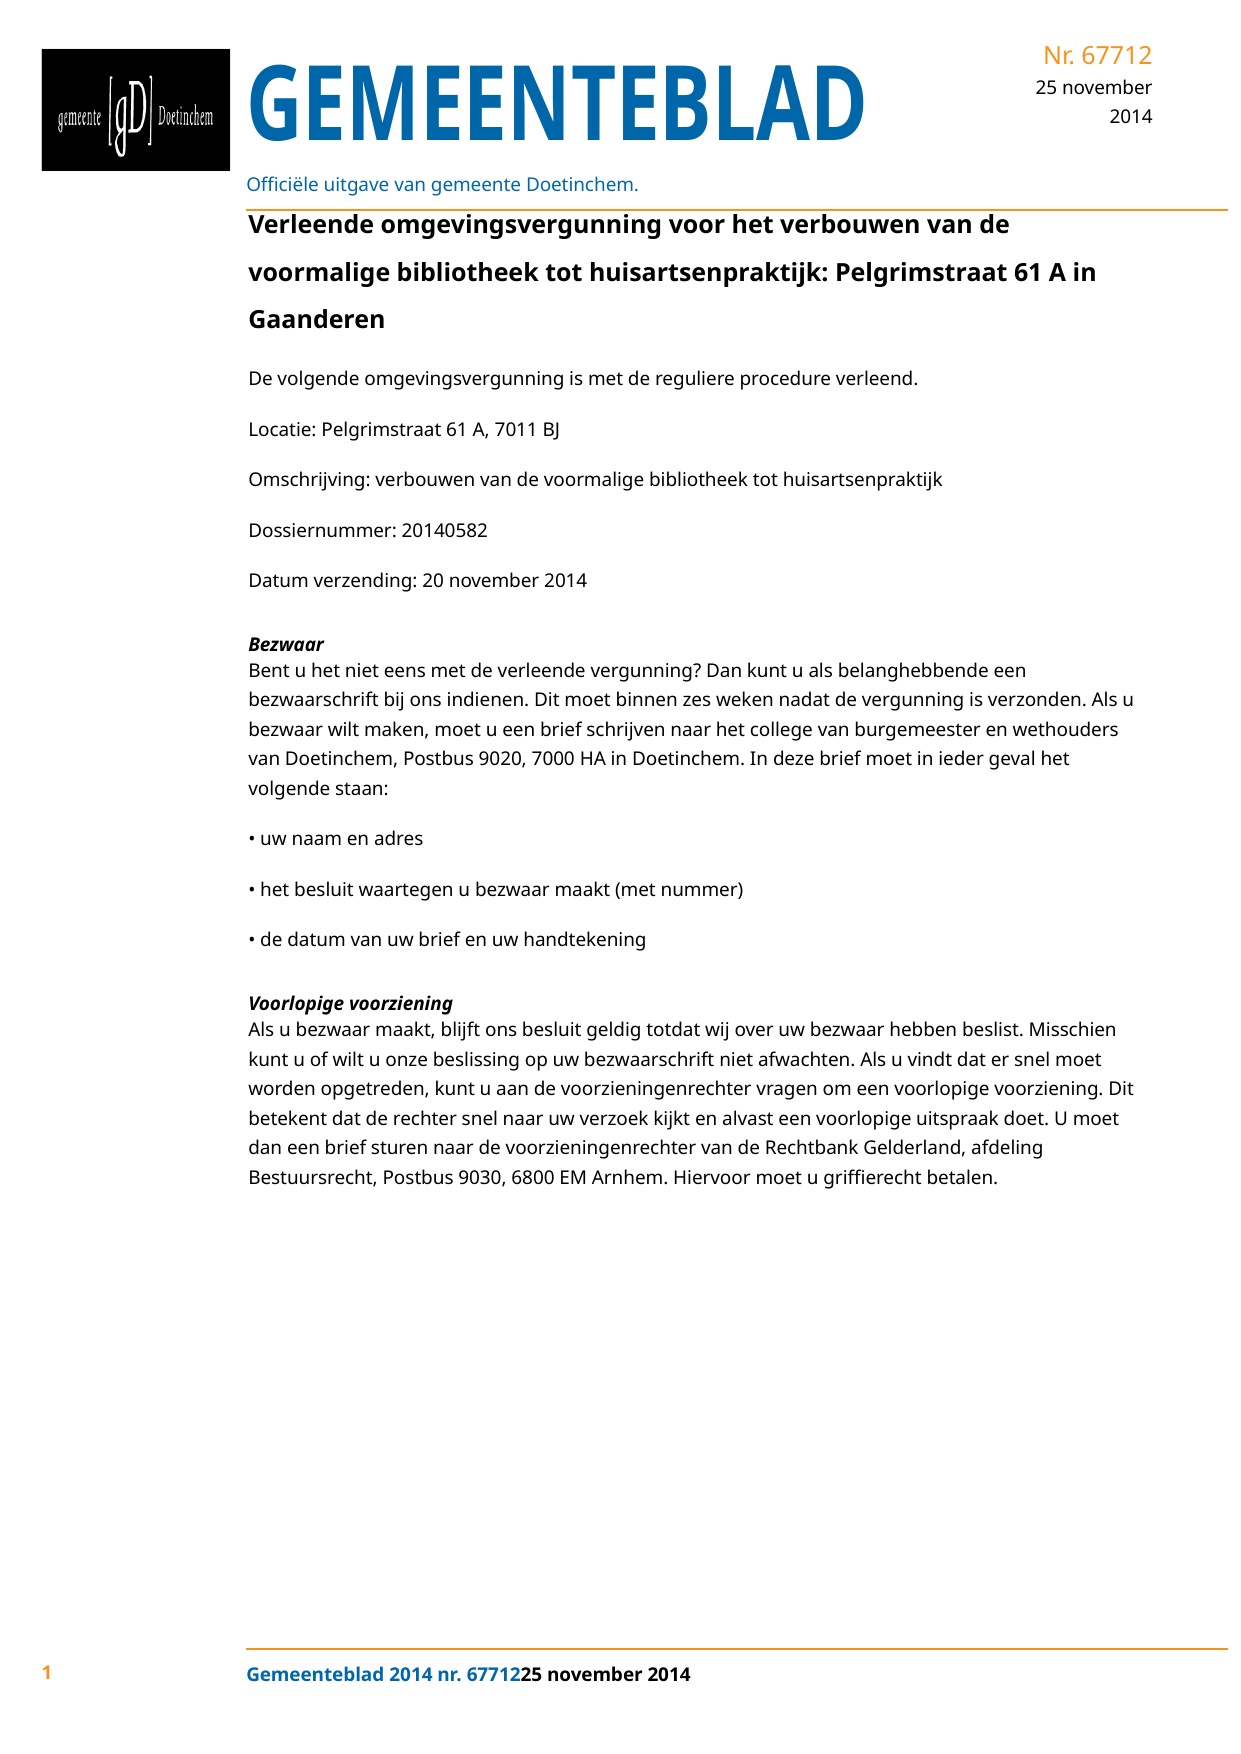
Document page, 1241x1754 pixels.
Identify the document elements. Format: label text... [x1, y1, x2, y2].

picture [41, 47, 231, 172]
text Voorlopige voorziening [248, 990, 1152, 1016]
text • de datum van uw brief en uw handtekening [248, 926, 1152, 952]
text Locatie: Pelgrimstraat 61 A, 7011 BJ [248, 416, 1152, 442]
text Datum verzending: 20 november 2014 [248, 567, 1152, 593]
text Dossiernummer: 20140582 [248, 517, 1152, 542]
text Omschrijving: verbouwen van de voormalige bibliotheek tot huisartsenpraktijk [248, 466, 1152, 492]
text Bezwaar [248, 631, 1152, 657]
text • uw naam en adres [248, 826, 1152, 851]
text Bent u het niet eens met de verleende vergunning? Dan kunt u als belanghebbende een bezwaarschrift bij ons indienen. Dit moet binnen zes weken nadat de vergunning is verzonden. Als u bezwaar wilt maken, moet u een brief schrijven naar het college van burgemeester en wethouders van Doetinchem, Postbus 9020, 7000 HA in Doetinchem. In deze brief moet in ieder geval het volgende staan: [248, 657, 1152, 801]
text De volgende omgevingsvergunning is met de reguliere procedure verleend. [248, 366, 1152, 391]
text Verleende omgevingsvergunning voor het verbouwen van de voormalige bibliotheek tot huisartsenpraktijk: Pelgrimstraat 61 A in Gaanderen [248, 211, 1152, 336]
text • het besluit waartegen u bezwaar maakt (met nummer) [248, 876, 1152, 902]
text Als u bezwaar maakt, blijft ons besluit geldig totdat wij over uw bezwaar hebben beslist. Misschien kunt u of wilt u onze beslissing op uw bezwaarschrift niet afwachten. Als u vindt dat er snel moet worden opgetreden, kunt u aan de voorzieningenrechter vragen om een voorlopige voorziening. Dit betekent dat de rechter snel naar uw verzoek kijkt en alvast een voorlopige uitspraak doet. U moet dan een brief sturen naar de voorzieningenrechter van de Rechtbank Gelderland, afdeling Bestuursrecht, Postbus 9030, 6800 EM Arnhem. Hiervoor moet u griffierecht betalen. [248, 1016, 1152, 1190]
